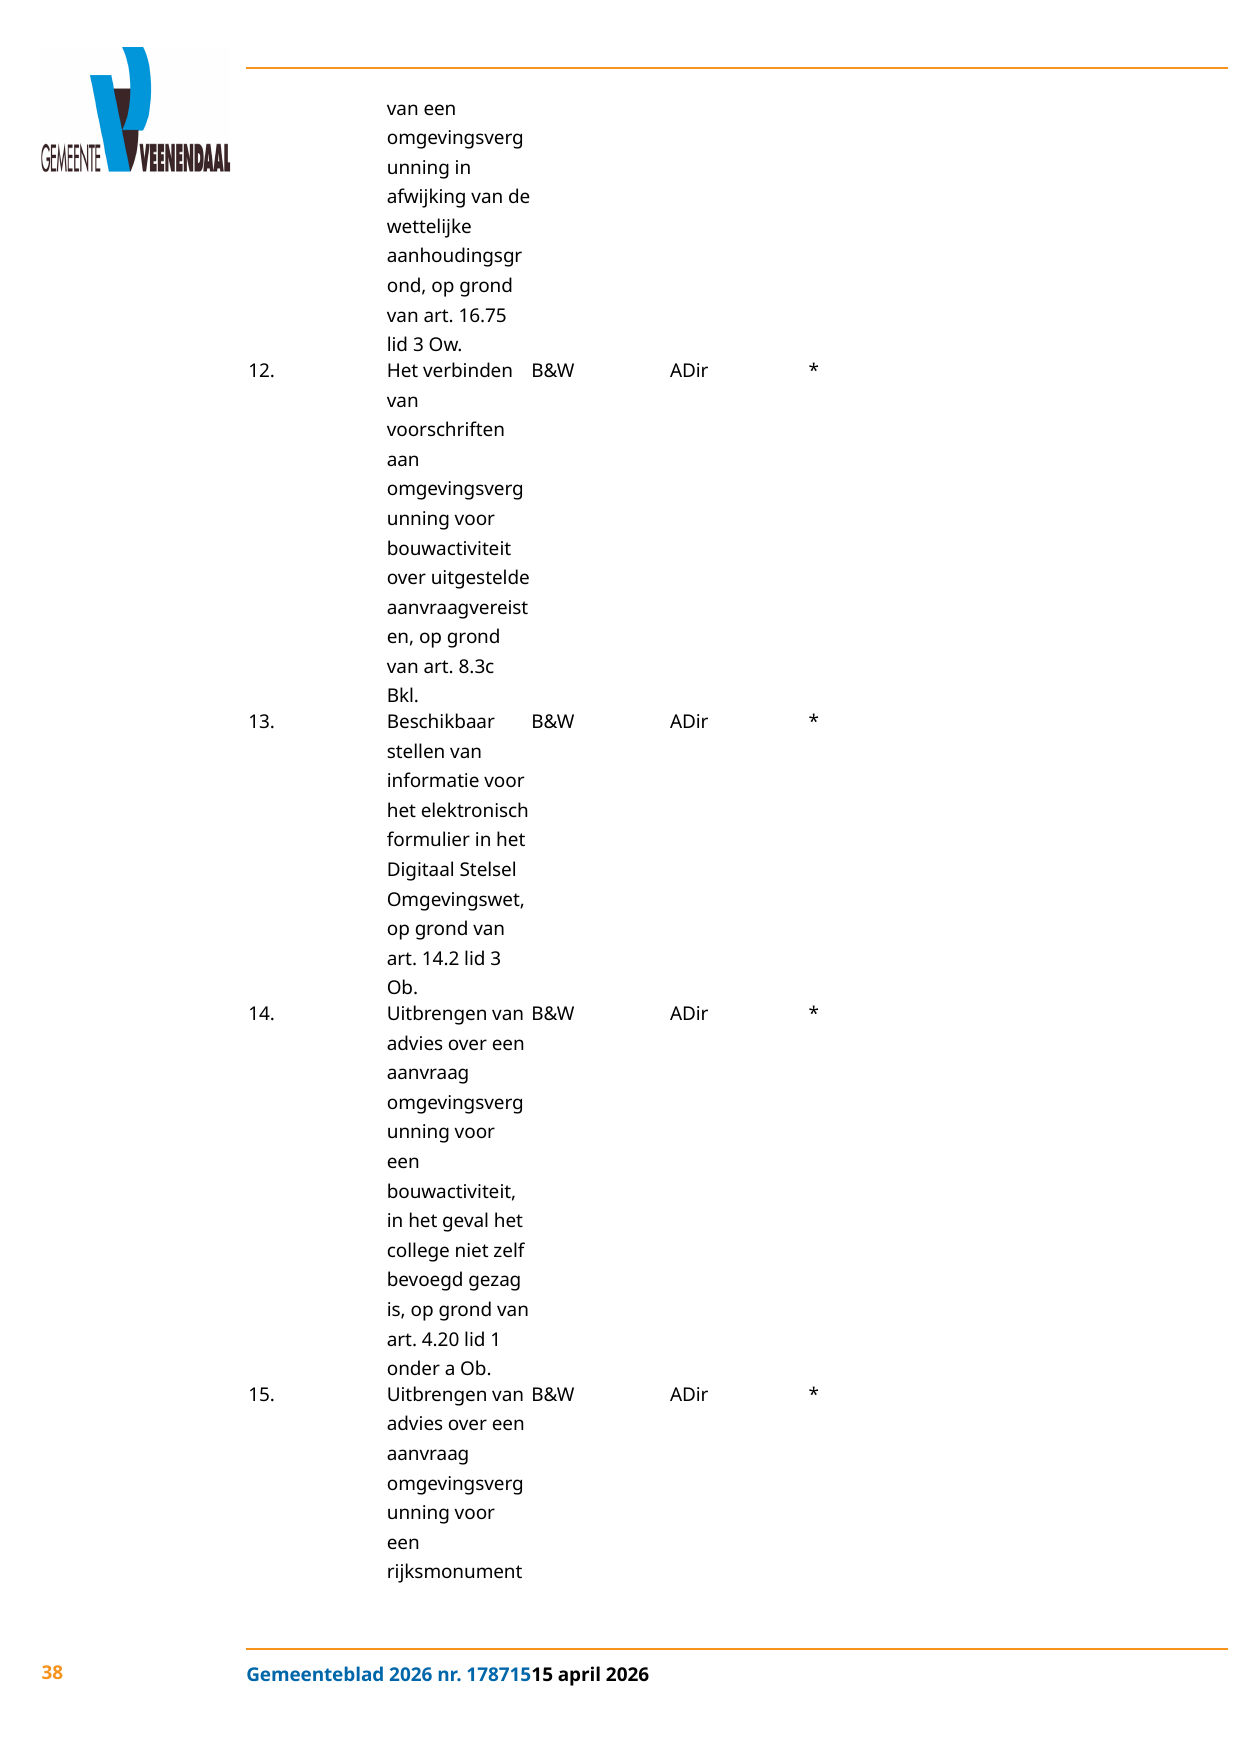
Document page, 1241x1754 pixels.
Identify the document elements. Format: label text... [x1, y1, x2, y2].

table_cell [947, 95, 1152, 357]
table_cell [808, 95, 947, 357]
table_cell [947, 1381, 1152, 1584]
table_cell * [808, 1000, 947, 1381]
table_cell [947, 708, 1152, 1000]
table_cell ADir [670, 1000, 808, 1381]
table_cell B&W [531, 708, 670, 1000]
table_cell [531, 95, 670, 357]
table_cell 14. [248, 1000, 387, 1381]
table_cell B&W [531, 1000, 670, 1381]
table_cell [670, 95, 808, 357]
table_cell ADir [670, 708, 808, 1000]
table_cell Uitbrengen van advies over een aanvraag omgevingsvergunning voor een rijksmonument [387, 1381, 531, 1584]
table_cell Het verbinden van voorschriften aan omgevingsvergunning voor bouwactiviteit over uitgestelde aanvraagvereisten, op grond van art. 8.3c Bkl. [387, 357, 531, 708]
table_cell B&W [531, 1381, 670, 1584]
table_cell 12. [248, 357, 387, 708]
table_cell ADir [670, 1381, 808, 1584]
table_cell [947, 357, 1152, 708]
table_cell * [808, 357, 947, 708]
table_cell * [808, 708, 947, 1000]
table_cell 13. [248, 708, 387, 1000]
table_cell * [808, 1381, 947, 1584]
table_cell ADir [670, 357, 808, 708]
table_cell van een omgevingsvergunning in afwijking van de wettelijke aanhoudingsgrond, op grond van art. 16.75 lid 3 Ow. [387, 95, 531, 357]
picture [41, 47, 130, 172]
table_cell [248, 95, 387, 357]
table_cell B&W [531, 357, 670, 708]
table_cell Beschikbaar stellen van informatie voor het elektronisch formulier in het Digitaal Stelsel Omgevingswet, op grond van art. 14.2 lid 3 Ob. [387, 708, 531, 1000]
picture [123, 47, 231, 172]
table_cell Uitbrengen van advies over een aanvraag omgevingsvergunning voor een bouwactiviteit, in het geval het college niet zelf bevoegd gezag is, op grond van art. 4.20 lid 1 onder a Ob. [387, 1000, 531, 1381]
table_cell [947, 1000, 1152, 1381]
table_cell 15. [248, 1381, 387, 1584]
